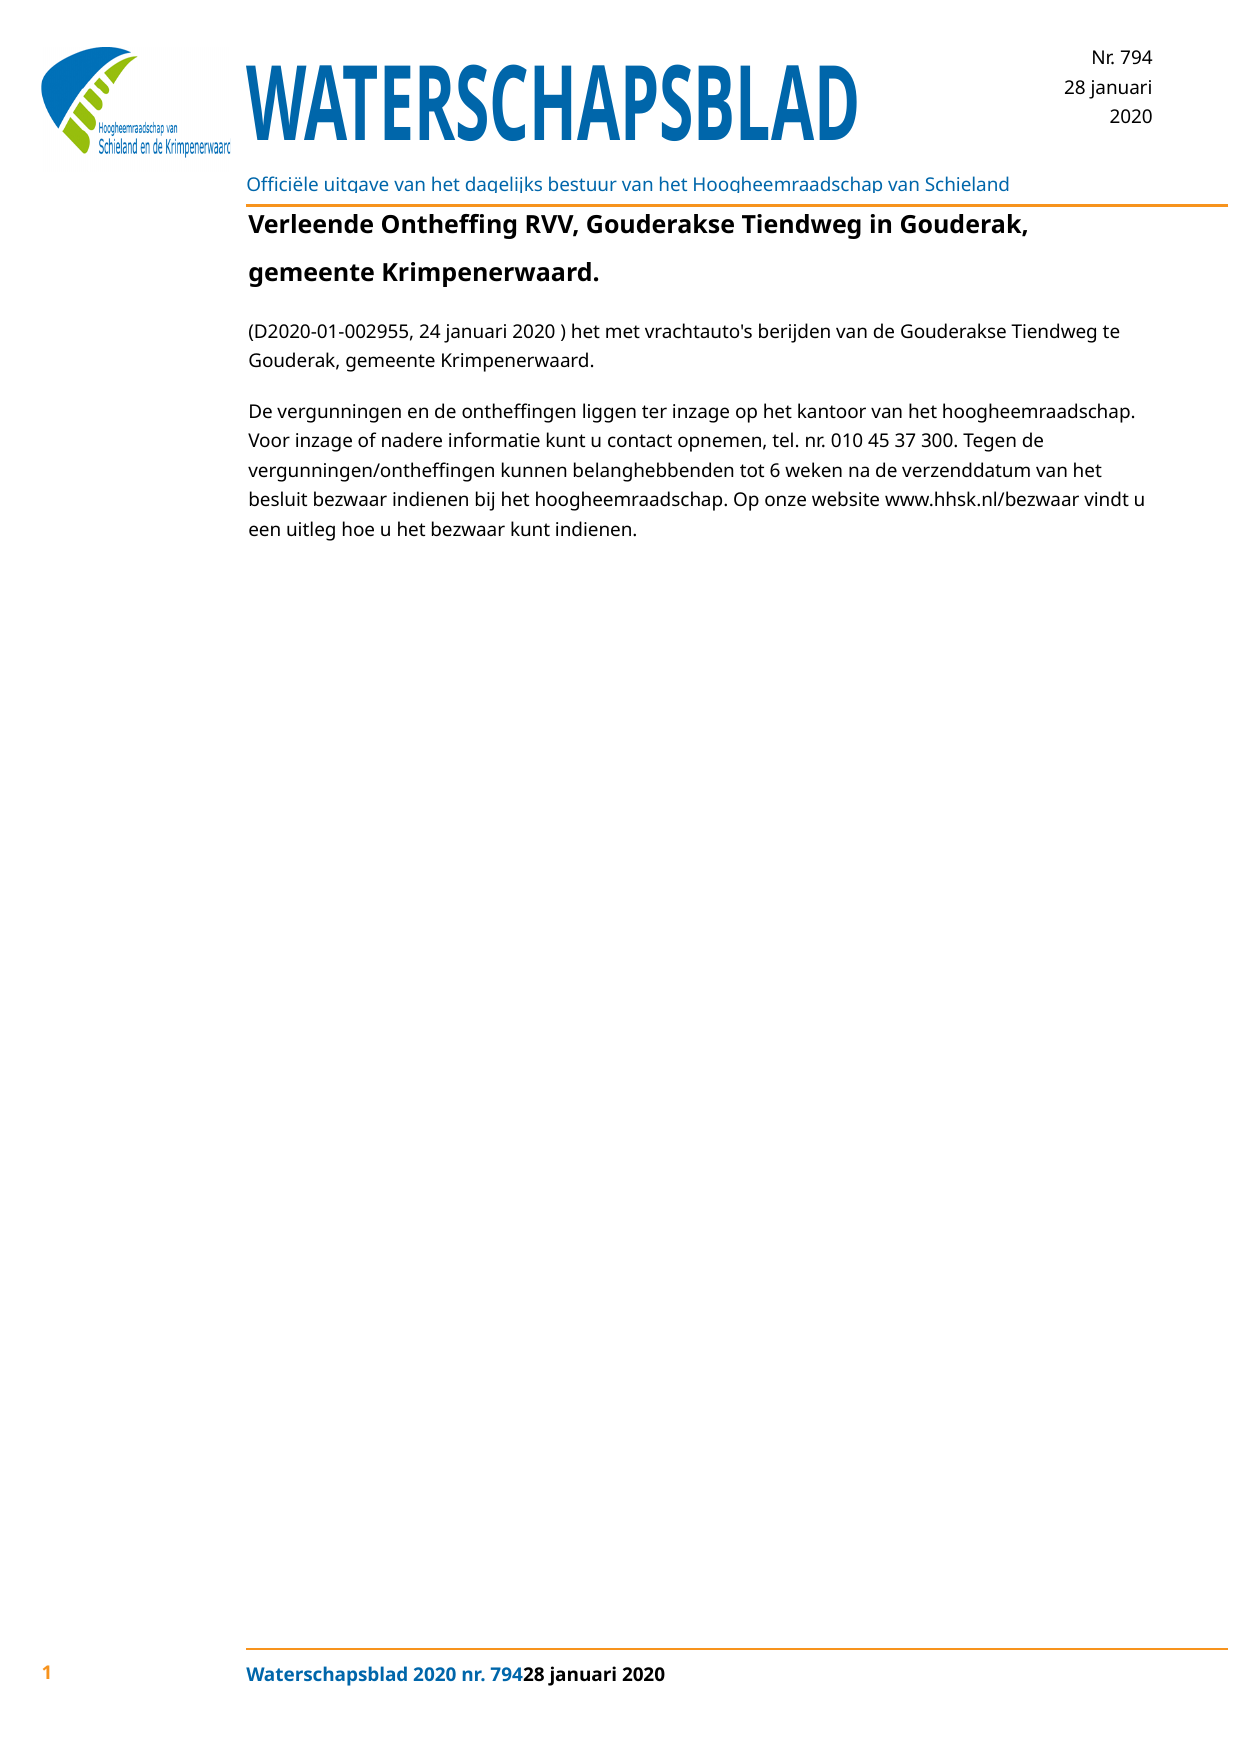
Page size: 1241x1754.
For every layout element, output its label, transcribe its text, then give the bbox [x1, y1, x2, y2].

text (D2020-01-002955, 24 januari 2020 ) het met vrachtauto's berijden van de Gouderakse Tiendweg te Gouderak, gemeente Krimpenerwaard. [248, 318, 1152, 373]
text De vergunningen en de ontheffingen liggen ter inzage op het kantoor van het hoogheemraadschap. Voor inzage of nadere informatie kunt u contact opnemen, tel. nr. 010 45 37 300. Tegen de vergunningen/ontheffingen kunnen belanghebbenden tot 6 weken na de verzenddatum van het besluit bezwaar indienen bij het hoogheemraadschap. Op onze website www.hhsk.nl/bezwaar vindt u een uitleg hoe u het bezwaar kunt indienen. [248, 398, 1152, 542]
text Verleende Ontheffing RVV, Gouderakse Tiendweg in Gouderak, gemeente Krimpenerwaard. [248, 207, 1152, 288]
picture [41, 47, 231, 172]
